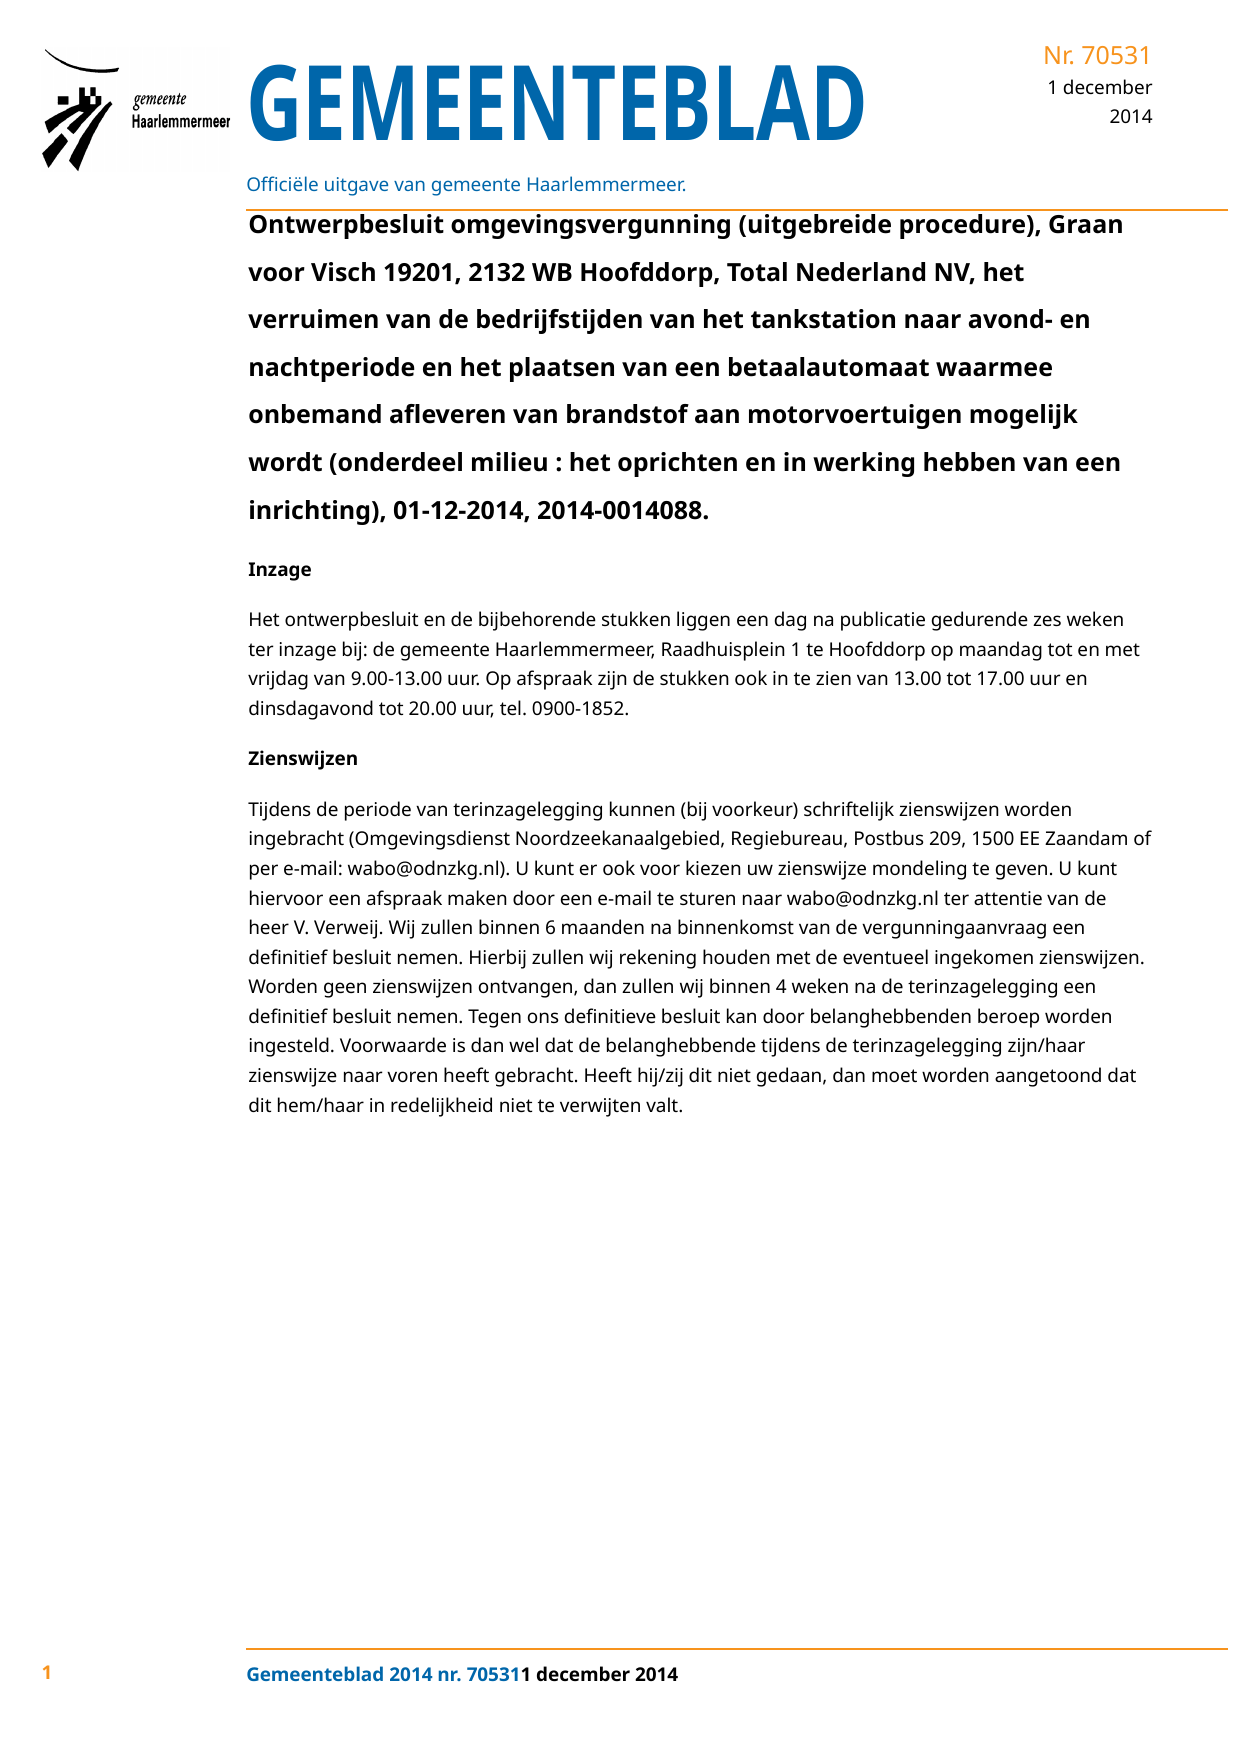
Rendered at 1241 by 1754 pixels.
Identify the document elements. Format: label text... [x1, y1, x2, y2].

text Ontwerpbesluit omgevingsvergunning (uitgebreide procedure), Graan voor Visch 19201, 2132 WB Hoofddorp, Total Nederland NV, het verruimen van de bedrijfstijden van het tankstation naar avond- en nachtperiode en het plaatsen van een betaalautomaat waarmee onbemand afleveren van brandstof aan motorvoertuigen mogelijk wordt (onderdeel milieu : het oprichten en in werking hebben van een inrichting), 01-12-2014, 2014-0014088. [248, 211, 1152, 526]
text Tijdens de periode van terinzagelegging kunnen (bij voorkeur) schriftelijk zienswijzen worden ingebracht (Omgevingsdienst Noordzeekanaalgebied, Regiebureau, Postbus 209, 1500 EE Zaandam of per e-mail: wabo@odnzkg.nl). U kunt er ook voor kiezen uw zienswijze mondeling te geven. U kunt hiervoor een afspraak maken door een e-mail te sturen naar wabo@odnzkg.nl ter attentie van de heer V. Verweij. Wij zullen binnen 6 maanden na binnenkomst van de vergunningaanvraag een definitief besluit nemen. Hierbij zullen wij rekening houden met de eventueel ingekomen zienswijzen. Worden geen zienswijzen ontvangen, dan zullen wij binnen 4 weken na de terinzagelegging een definitief besluit nemen. Tegen ons definitieve besluit kan door belanghebbenden beroep worden ingesteld. Voorwaarde is dan wel dat de belanghebbende tijdens de terinzagelegging zijn/haar zienswijze naar voren heeft gebracht. Heeft hij/zij dit niet gedaan, dan moet worden aangetoond dat dit hem/haar in redelijkheid niet te verwijten valt. [248, 796, 1152, 1117]
text Inzage [248, 556, 1152, 582]
text Het ontwerpbesluit en de bijbehorende stukken liggen een dag na publicatie gedurende zes weken ter inzage bij: de gemeente Haarlemmermeer, Raadhuisplein 1 te Hoofddorp op maandag tot en met vrijdag van 9.00-13.00 uur. Op afspraak zijn de stukken ook in te zien van 13.00 tot 17.00 uur en dinsdagavond tot 20.00 uur, tel. 0900-1852. [248, 606, 1152, 721]
text Zienswijzen [248, 746, 1152, 771]
picture [41, 47, 231, 172]
